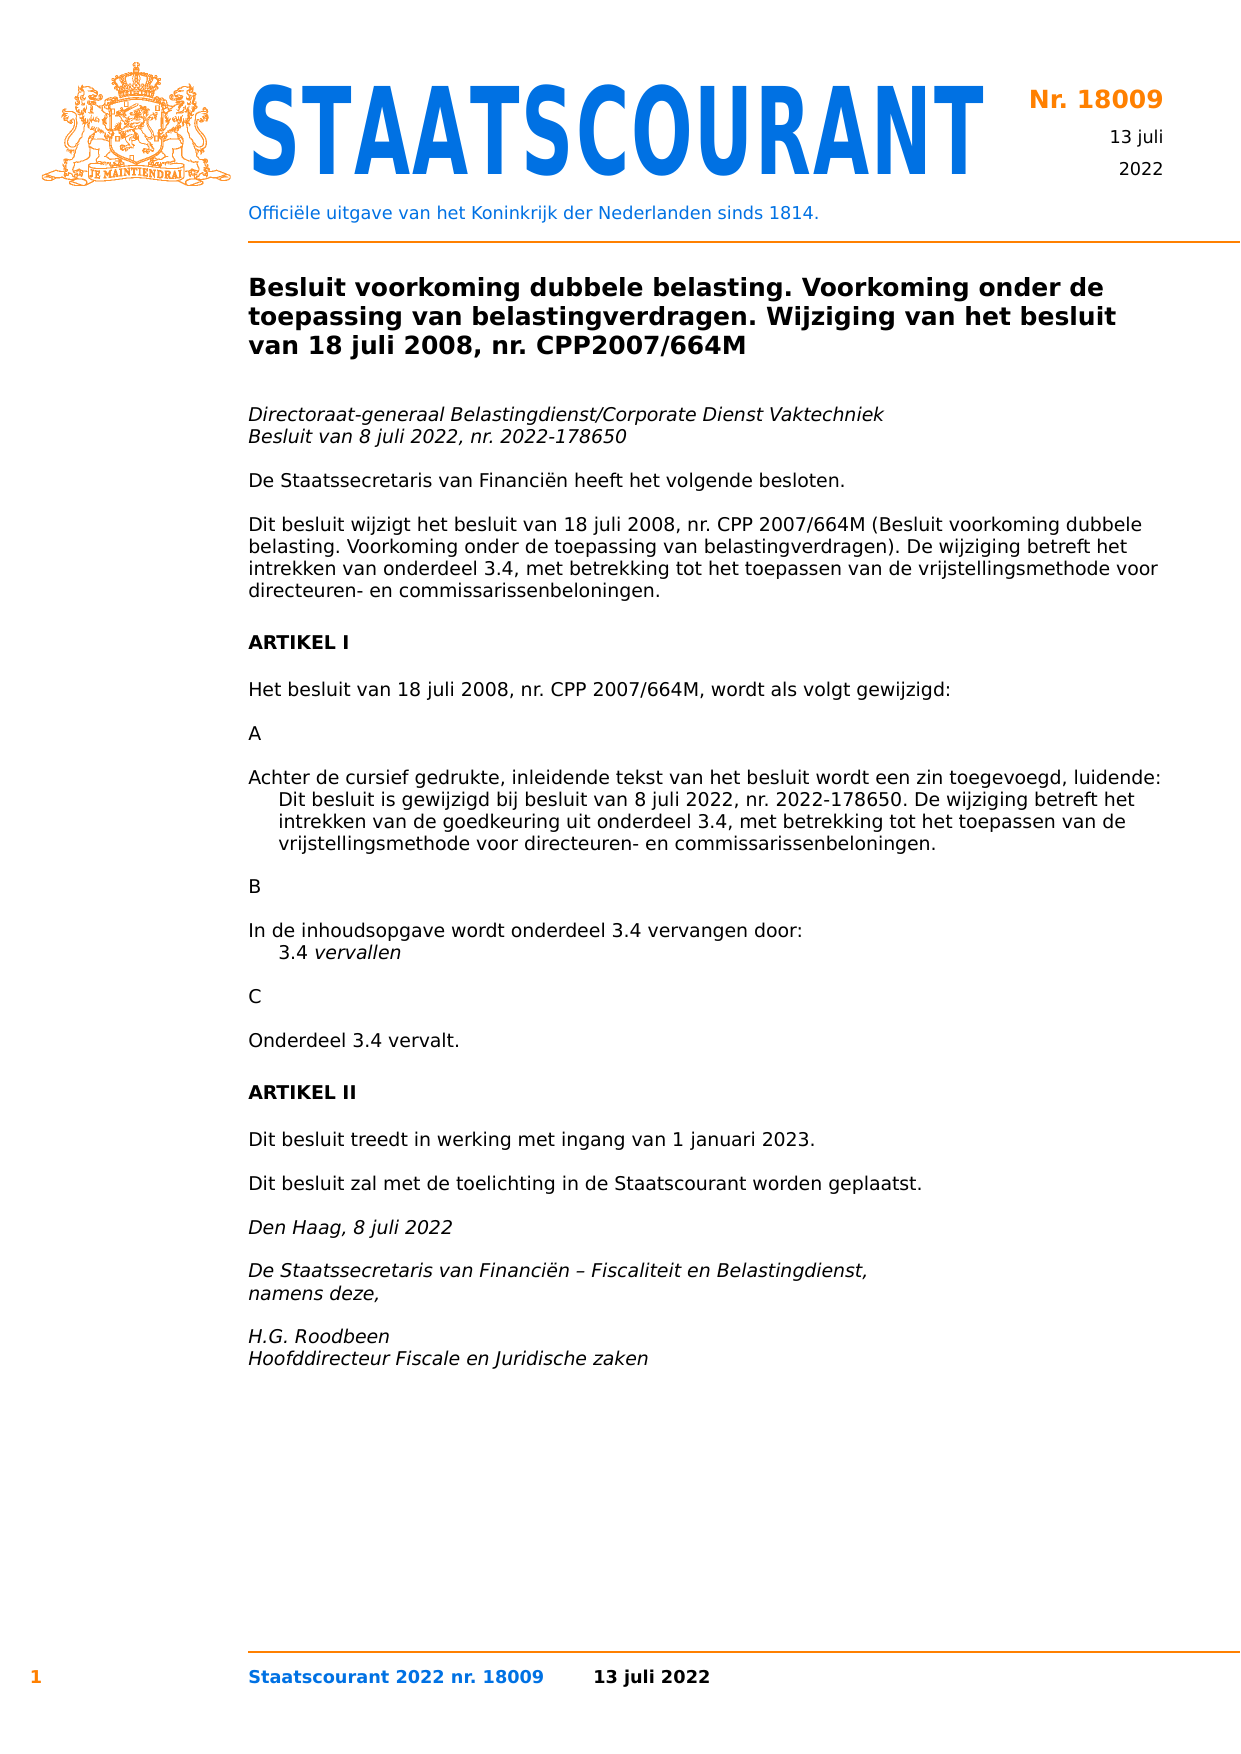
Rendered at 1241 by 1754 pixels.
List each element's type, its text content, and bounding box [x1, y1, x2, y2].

subtitle ARTIKEL II [248, 1082, 1163, 1104]
table_cell 13 juli [998, 121, 1240, 153]
text Achter de cursief gedrukte, inleidende tekst van het besluit wordt een zin toegevoegd, luidende: [248, 767, 1163, 788]
text 3.4 vervallen [278, 942, 1163, 964]
text C [248, 986, 1163, 1008]
text Dit besluit treedt in werking met ingang van 1 januari 2023. [248, 1129, 1163, 1151]
subtitle Besluit voorkoming dubbele belasting. Voorkoming onder de toepassing van belastingverdragen. Wijziging van het besluit van 18 juli 2008, nr. CPP2007/664M [248, 273, 1163, 361]
text In de inhoudsopgave wordt onderdeel 3.4 vervangen door: [248, 920, 1163, 942]
text Besluit van 8 juli 2022, nr. 2022-178650 [248, 426, 1163, 448]
table_cell Officiële uitgave van het Koninkrijk der Nederlanden sinds 1814. [248, 203, 1240, 241]
text A [248, 723, 1163, 745]
text Dit besluit is gewijzigd bij besluit van 8 juli 2022, nr. 2022-178650. De wijziging betreft het intrekken van de goedkeuring uit onderdeel 3.4, met betrekking tot het toepassen van de vrijstellingsmethode voor directeuren- en commissarissenbeloningen. [278, 788, 1163, 854]
table_header [25, 62, 248, 241]
table_header Nr. 18009 [998, 62, 1240, 121]
table_header STAATSCOURANT [248, 62, 998, 203]
text Dit besluit wijzigt het besluit van 18 juli 2008, nr. CPP 2007/664M (Besluit voorkoming dubbele belasting. Voorkoming onder de toepassing van belastingverdragen). De wijziging betreft het intrekken van onderdeel 3.4, met betrekking tot het toepassen van de vrijstellingsmethode voor directeuren- en commissarissenbeloningen. [248, 514, 1163, 602]
text Directoraat-generaal Belastingdienst/Corporate Dienst Vaktechniek [248, 404, 1163, 426]
subtitle ARTIKEL I [248, 632, 1163, 654]
text B [248, 876, 1163, 898]
text Dit besluit zal met de toelichting in de Staatscourant worden geplaatst. [248, 1173, 1163, 1195]
text Onderdeel 3.4 vervalt. [248, 1030, 1163, 1052]
text De Staatssecretaris van Financiën heeft het volgende besloten. [248, 470, 1163, 492]
table_cell 2022 [998, 153, 1240, 203]
picture [41, 62, 231, 186]
text Het besluit van 18 juli 2008, nr. CPP 2007/664M, wordt als volgt gewijzigd: [248, 679, 1163, 701]
text De Staatssecretaris van Financiën – Fiscaliteit en Belastingdienst, namens deze, H.G. Roodbeen Hoofddirecteur Fiscale en Juridische zaken [248, 1260, 1163, 1370]
text Den Haag, 8 juli 2022 [248, 1217, 1163, 1238]
